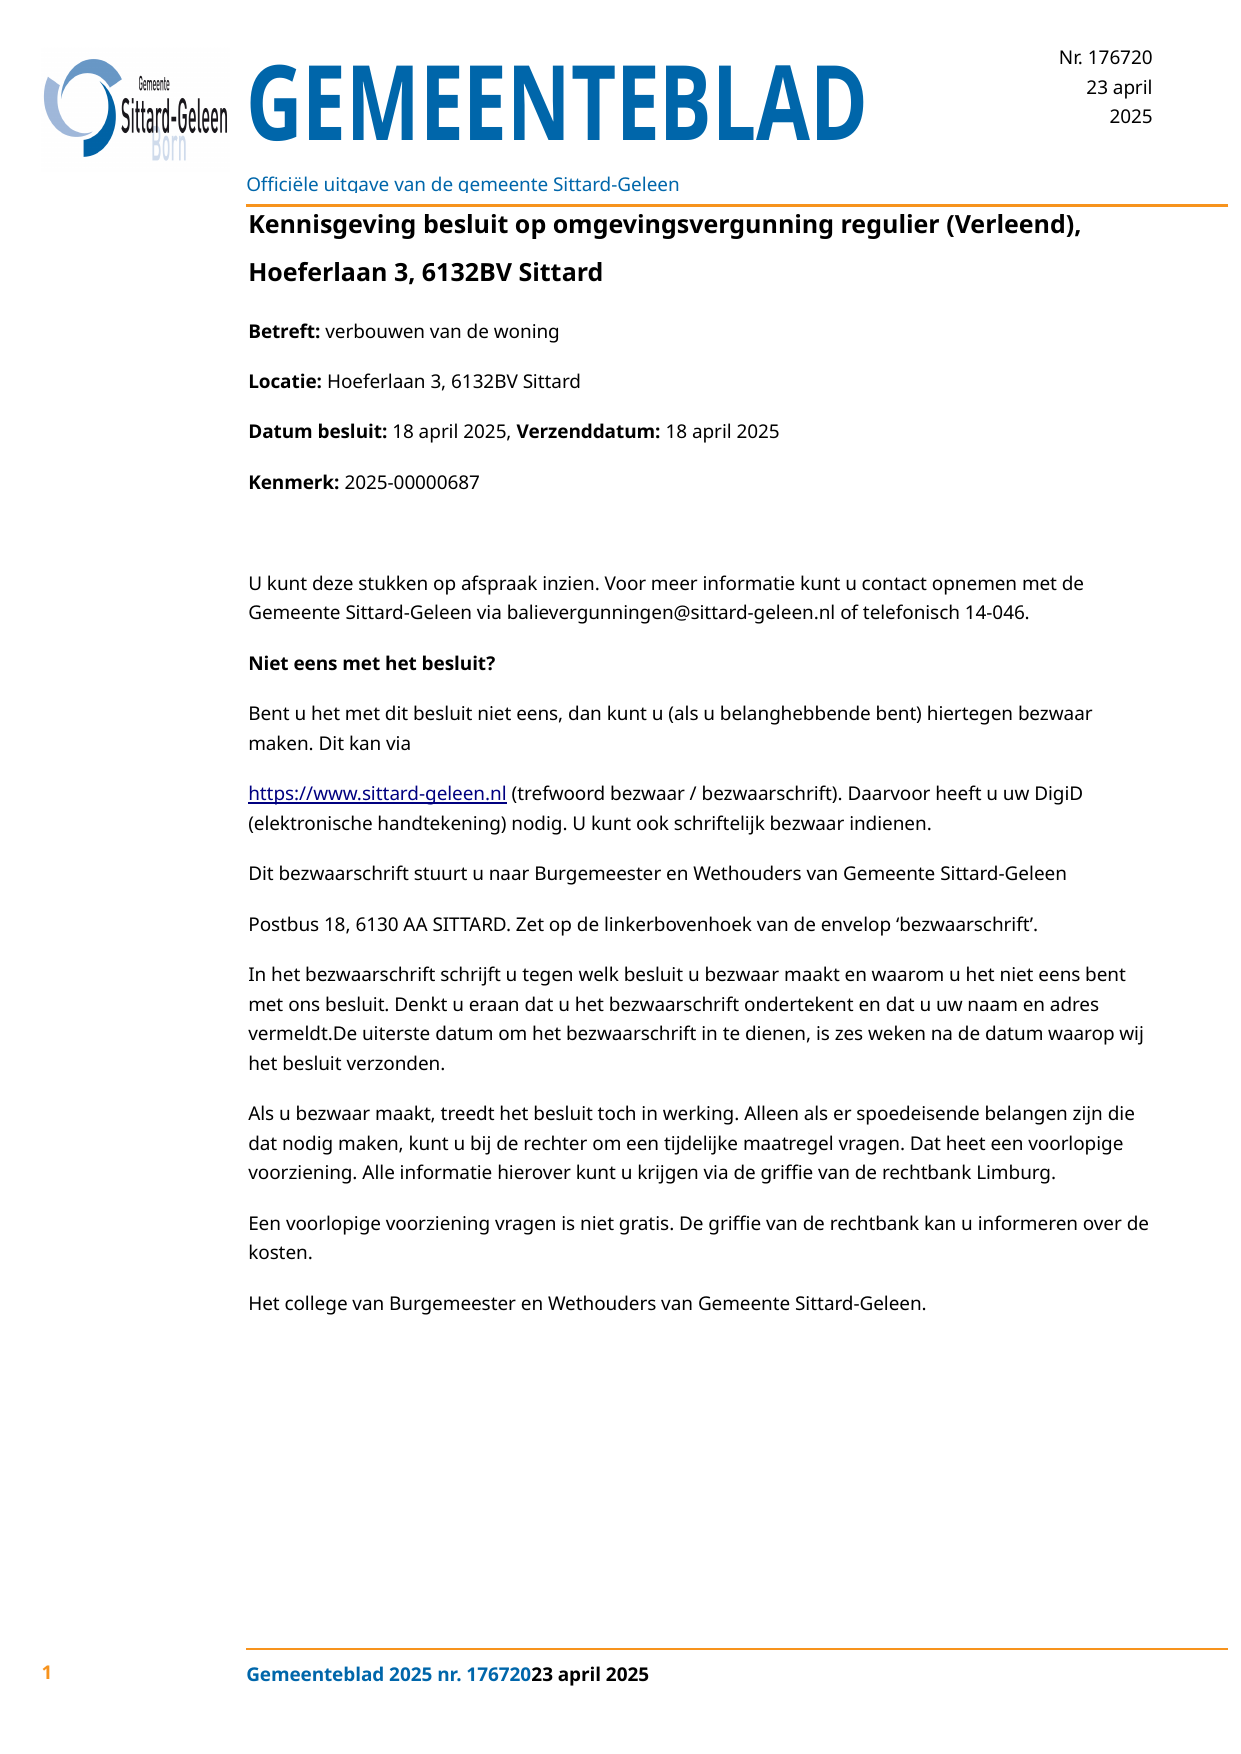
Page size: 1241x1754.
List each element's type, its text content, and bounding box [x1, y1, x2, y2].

text Niet eens met het besluit? [248, 650, 1152, 676]
picture [41, 47, 231, 172]
text U kunt deze stukken op afspraak inzien. Voor meer informatie kunt u contact opnemen met de Gemeente Sittard-Geleen via balievergunningen@sittard-geleen.nl of telefonisch 14-046. [248, 570, 1152, 625]
text In het bezwaarschrift schrijft u tegen welk besluit u bezwaar maakt en waarom u het niet eens bent met ons besluit. Denkt u eraan dat u het bezwaarschrift ondertekent en dat u uw naam en adres vermeldt.De uiterste datum om het bezwaarschrift in te dienen, is zes weken na de datum waarop wij het besluit verzonden. [248, 961, 1152, 1076]
text Een voorlopige voorziening vragen is niet gratis. De griffie van de rechtbank kan u informeren over de kosten. [248, 1210, 1152, 1265]
text Locatie: Hoeferlaan 3, 6132BV Sittard [248, 368, 1152, 394]
text Het college van Burgemeester en Wethouders van Gemeente Sittard-Geleen. [248, 1290, 1152, 1316]
text https://www.sittard-geleen.nl (trefwoord bezwaar / bezwaarschrift). Daarvoor heeft u uw DigiD (elektronische handtekening) nodig. U kunt ook schriftelijk bezwaar indienen. [248, 780, 1152, 836]
text Datum besluit: 18 april 2025, Verzenddatum: 18 april 2025 [248, 419, 1152, 444]
text Als u bezwaar maakt, treedt het besluit toch in werking. Alleen als er spoedeisende belangen zijn die dat nodig maken, kunt u bij de rechter om een tijdelijke maatregel vragen. Dat heet een voorlopige voorziening. Alle informatie hierover kunt u krijgen via de griffie van de rechtbank Limburg. [248, 1100, 1152, 1185]
text Kennisgeving besluit op omgevingsvergunning regulier (Verleend), Hoeferlaan 3, 6132BV Sittard [248, 207, 1152, 288]
text Kenmerk: 2025-00000687 [248, 469, 1152, 495]
text Dit bezwaarschrift stuurt u naar Burgemeester en Wethouders van Gemeente Sittard-Geleen [248, 860, 1152, 886]
text Betreft: verbouwen van de woning [248, 318, 1152, 344]
text Bent u het met dit besluit niet eens, dan kunt u (als u belanghebbende bent) hiertegen bezwaar maken. Dit kan via [248, 700, 1152, 756]
text Postbus 18, 6130 AA SITTARD. Zet op de linkerbovenhoek van de envelop ‘bezwaarschrift’. [248, 911, 1152, 937]
